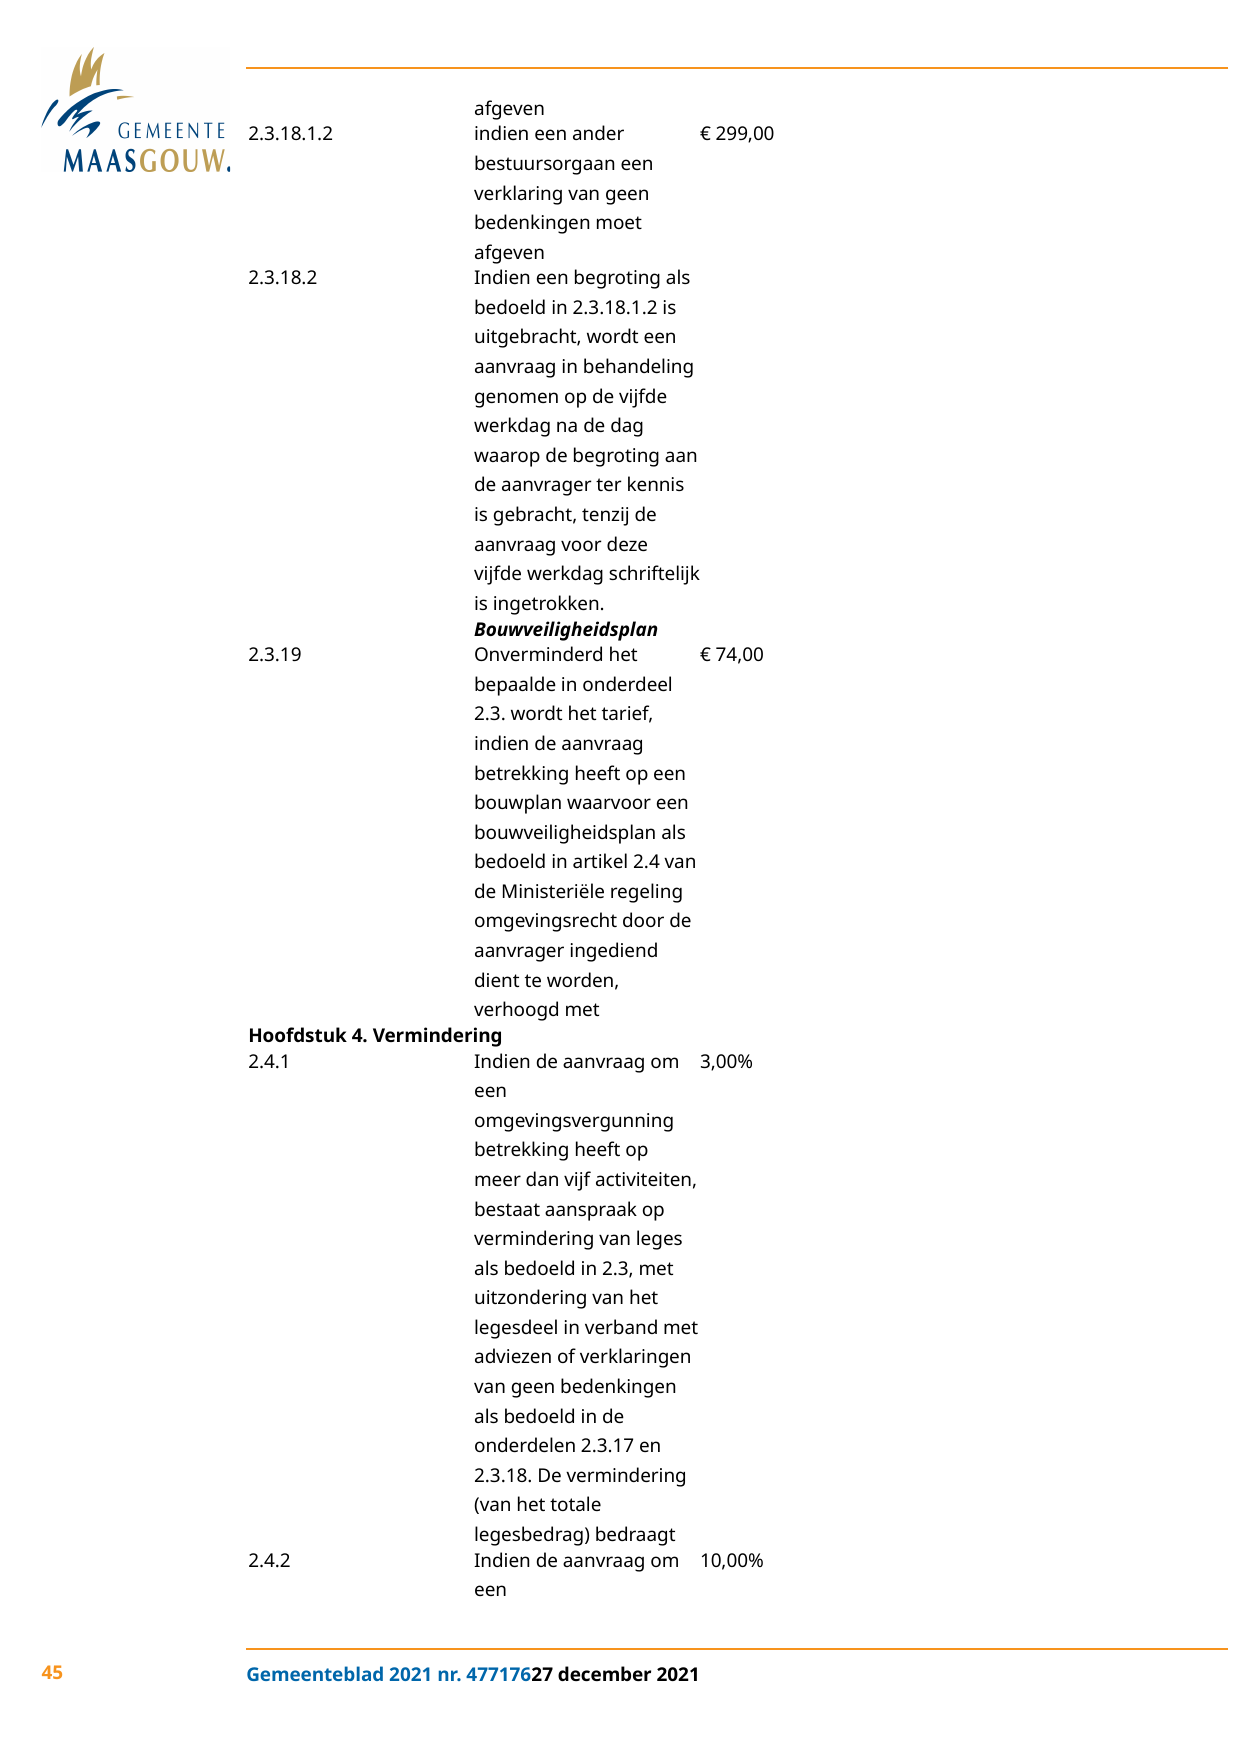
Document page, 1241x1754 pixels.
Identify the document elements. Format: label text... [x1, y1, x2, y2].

table_cell Indien de aanvraag om een [474, 1547, 700, 1602]
table_cell [248, 95, 474, 121]
table_cell [248, 616, 474, 641]
table_cell € 74,00 [700, 641, 926, 1022]
table_cell 2.3.18.2 [248, 265, 474, 616]
table_cell [700, 265, 926, 616]
table_cell [700, 616, 926, 641]
table_cell [926, 1074, 1152, 1099]
table_cell 10,00% [700, 1547, 926, 1602]
table_cell Hoofdstuk 4. Vermindering [248, 1022, 926, 1048]
table_cell [926, 1099, 1152, 1547]
table_cell 2.4.1 [248, 1048, 474, 1547]
table_cell 3,00% [700, 1048, 926, 1547]
table_cell 2.3.19 [248, 641, 474, 1022]
picture [41, 47, 231, 172]
table_cell 2.3.18.1.2 [248, 121, 474, 264]
table_cell indien een ander bestuursorgaan een verklaring van geen bedenkingen moet afgeven [474, 121, 700, 264]
table_cell Bouwveiligheidsplan [474, 616, 700, 641]
table_cell Onverminderd het bepaalde in onderdeel 2.3. wordt het tarief, indien de aanvraag betrekking heeft op een bouwplan waarvoor een bouwveiligheidsplan als bedoeld in artikel 2.4 van de Ministeriële regeling omgevingsrecht door de aanvrager ingediend dient te worden, verhoogd met [474, 641, 700, 1022]
table_cell [700, 95, 926, 121]
table_cell 2.4.2 [248, 1547, 474, 1602]
table_cell € 299,00 [700, 121, 926, 264]
table_cell Indien de aanvraag om een omgevingsvergunning betrekking heeft op meer dan vijf activiteiten, bestaat aanspraak op vermindering van leges als bedoeld in 2.3, met uitzondering van het legesdeel in verband met adviezen of verklaringen van geen bedenkingen als bedoeld in de onderdelen 2.3.17 en 2.3.18. De vermindering (van het totale legesbedrag) bedraagt [474, 1048, 700, 1547]
table_cell afgeven [474, 95, 700, 121]
table_cell Indien een begroting als bedoeld in 2.3.18.1.2 is uitgebracht, wordt een aanvraag in behandeling genomen op de vijfde werkdag na de dag waarop de begroting aan de aanvrager ter kennis is gebracht, tenzij de aanvraag voor deze vijfde werkdag schriftelijk is ingetrokken. [474, 265, 700, 616]
table_cell [926, 1573, 1152, 1602]
